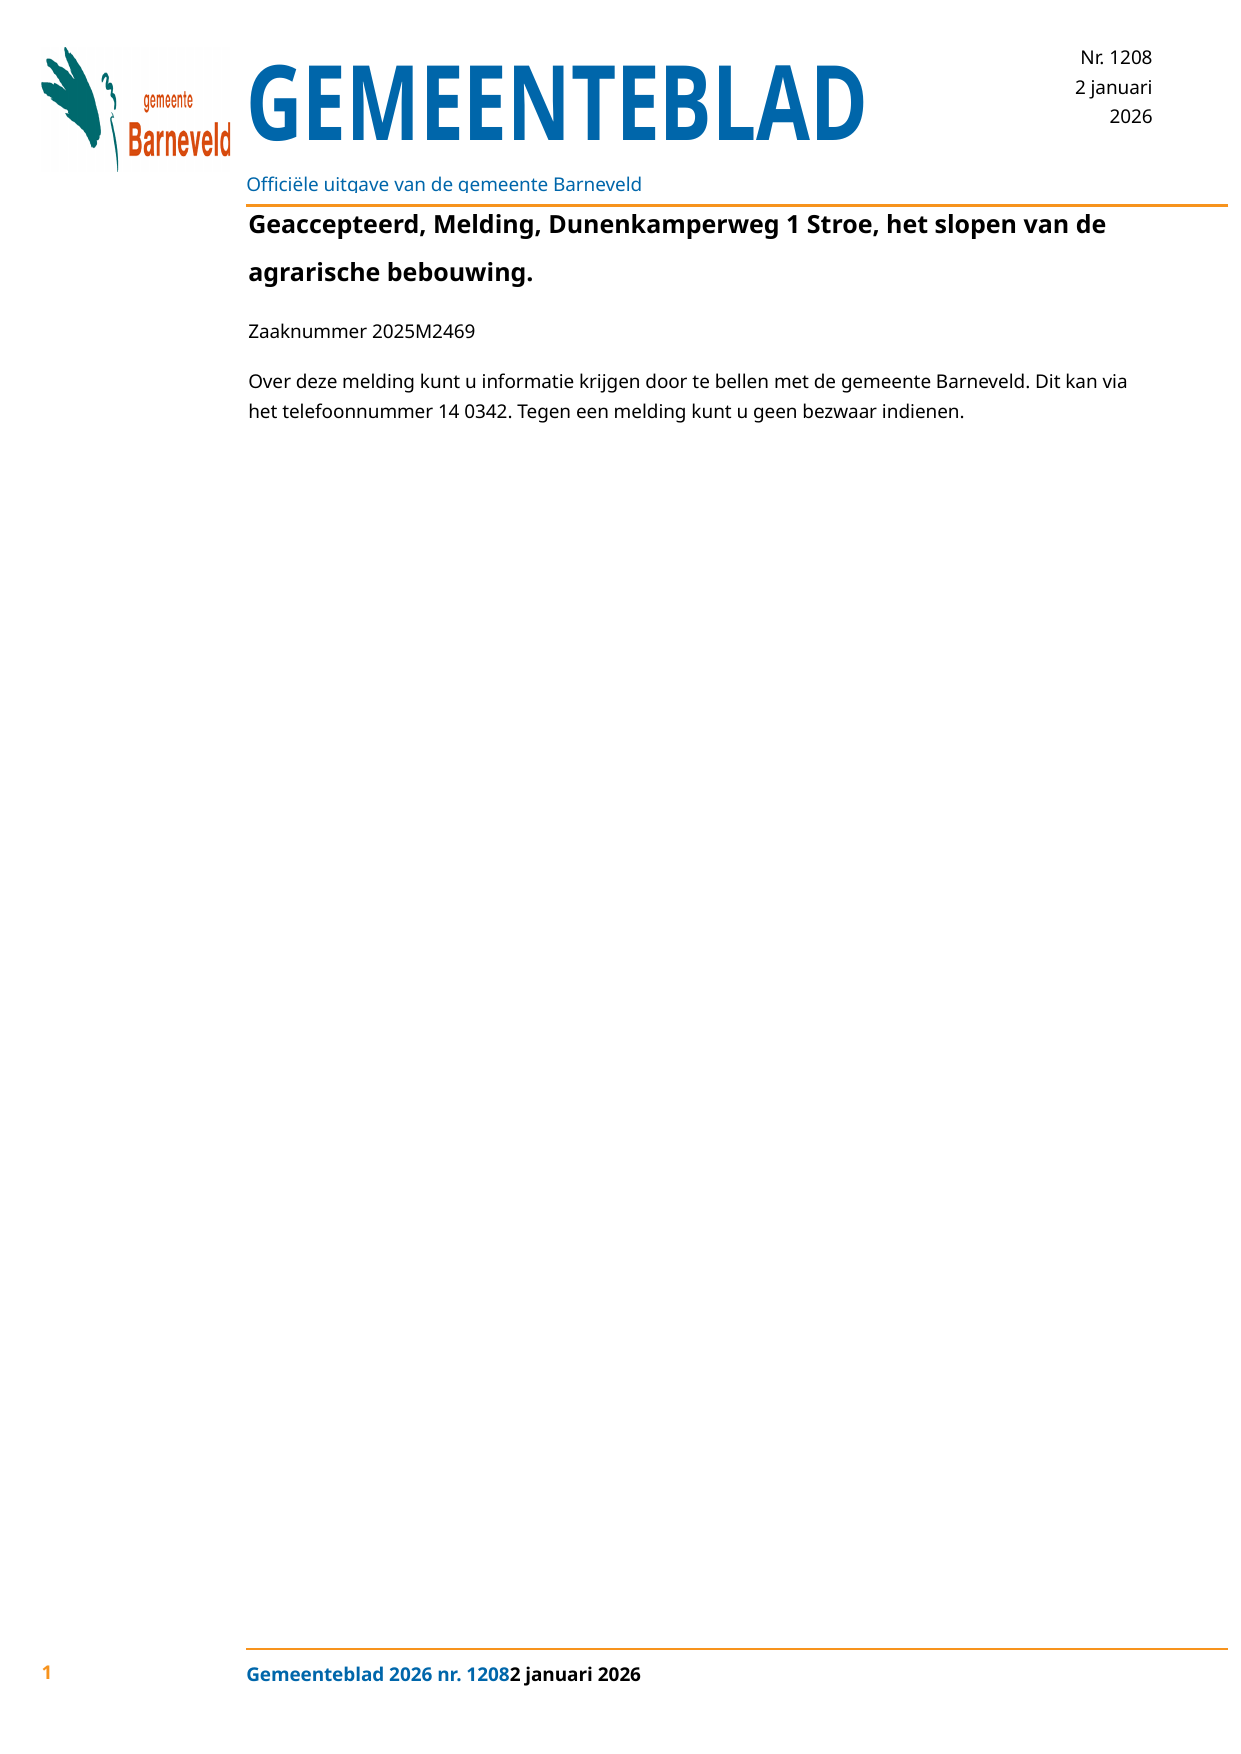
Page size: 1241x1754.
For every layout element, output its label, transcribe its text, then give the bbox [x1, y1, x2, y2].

picture [41, 47, 231, 172]
text Zaaknummer 2025M2469 [248, 318, 1152, 344]
text Over deze melding kunt u informatie krijgen door te bellen met de gemeente Barneveld. Dit kan via het telefoonnummer 14 0342. Tegen een melding kunt u geen bezwaar indienen. [248, 368, 1152, 424]
text Geaccepteerd, Melding, Dunenkamperweg 1 Stroe, het slopen van de agrarische bebouwing. [248, 207, 1152, 288]
